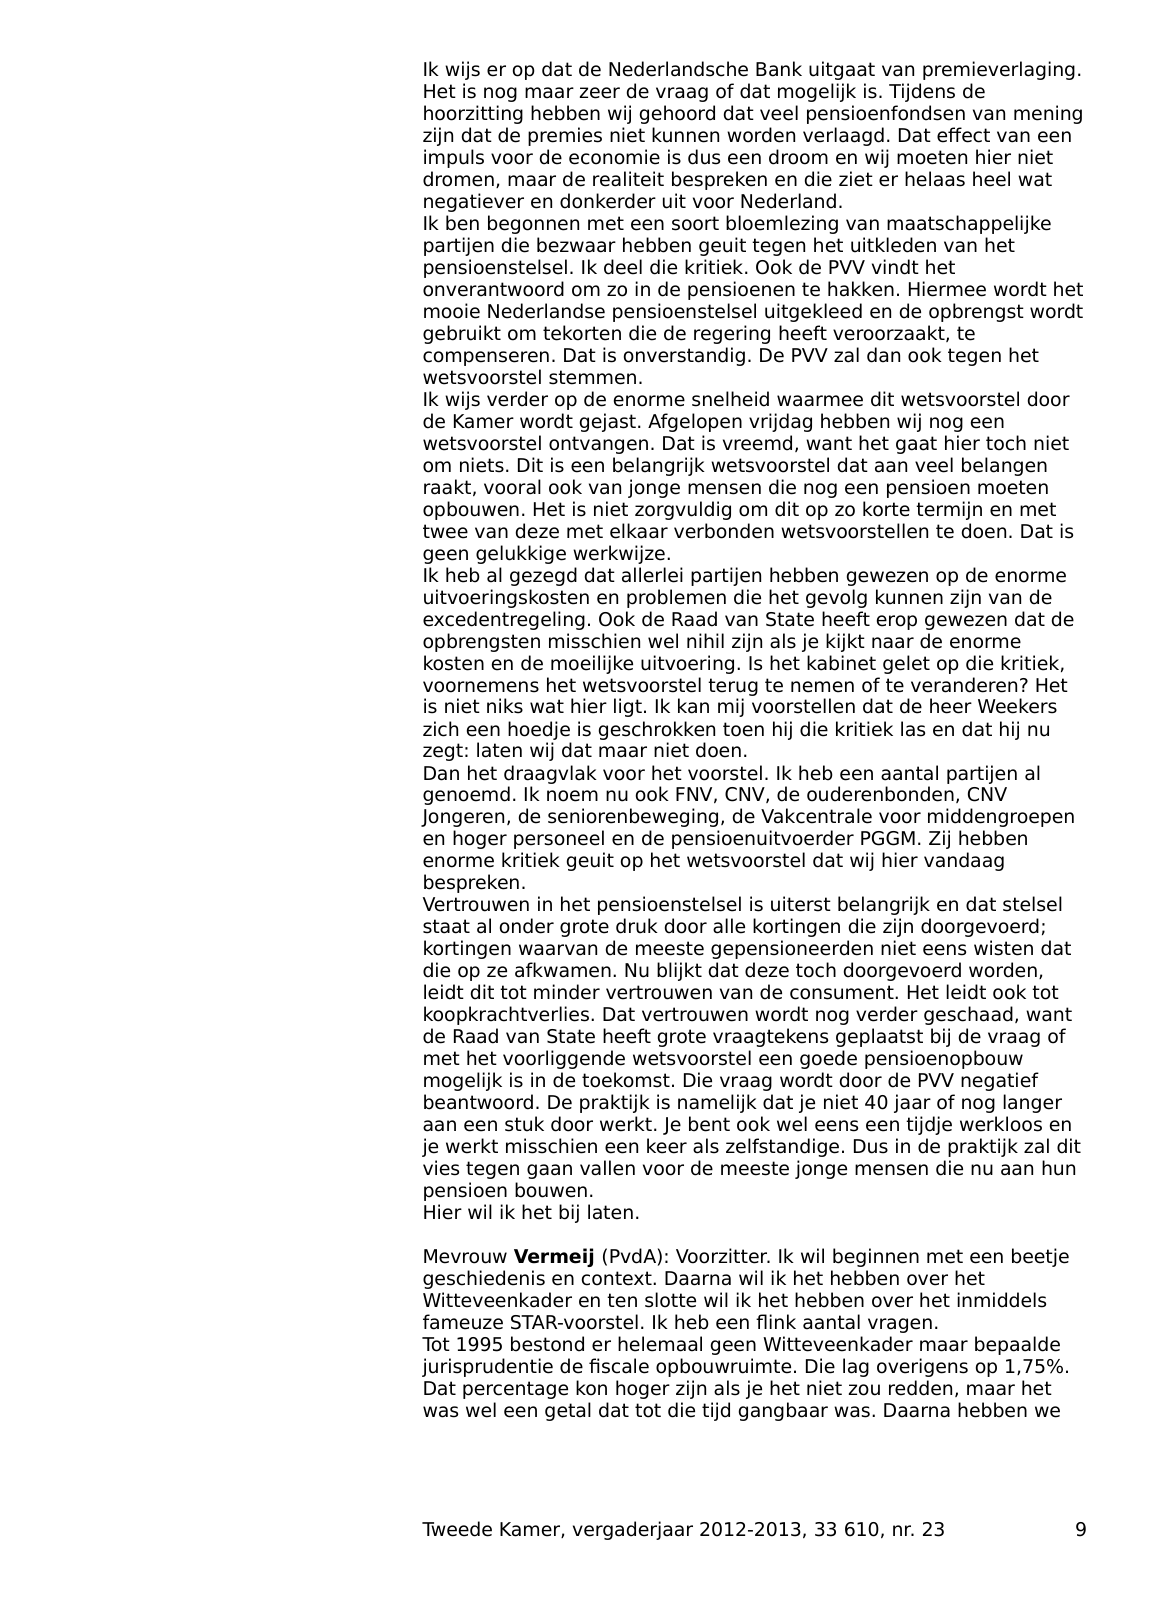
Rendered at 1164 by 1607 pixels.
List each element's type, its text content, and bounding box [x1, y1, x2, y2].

text Ik ben begonnen met een soort bloemlezing van maatschappelijke partijen die bezwaar hebben geuit tegen het uitkleden van het pensioenstelsel. Ik deel die kritiek. Ook de PVV vindt het onverantwoord om zo in de pensioenen te hakken. Hiermee wordt het mooie Nederlandse pensioenstelsel uitgekleed en de opbrengst wordt gebruikt om tekorten die de regering heeft veroorzaakt, te compenseren. Dat is onverstandig. De PVV zal dan ook tegen het wetsvoorstel stemmen. [422, 213, 1087, 389]
text Dan het draagvlak voor het voorstel. Ik heb een aantal partijen al genoemd. Ik noem nu ook FNV, CNV, de ouderenbonden, CNV Jongeren, de seniorenbeweging, de Vakcentrale voor middengroepen en hoger personeel en de pensioenuitvoerder PGGM. Zij hebben enorme kritiek geuit op het wetsvoorstel dat wij hier vandaag bespreken. [422, 762, 1087, 894]
text Ik wijs verder op de enorme snelheid waarmee dit wetsvoorstel door de Kamer wordt gejast. Afgelopen vrijdag hebben wij nog een wetsvoorstel ontvangen. Dat is vreemd, want het gaat hier toch niet om niets. Dit is een belangrijk wetsvoorstel dat aan veel belangen raakt, vooral ook van jonge mensen die nog een pensioen moeten opbouwen. Het is niet zorgvuldig om dit op zo korte termijn en met twee van deze met elkaar verbonden wetsvoorstellen te doen. Dat is geen gelukkige werkwijze. [422, 389, 1087, 564]
text Ik heb al gezegd dat allerlei partijen hebben gewezen op de enorme uitvoeringskosten en problemen die het gevolg kunnen zijn van de excedentregeling. Ook de Raad van State heeft erop gewezen dat de opbrengsten misschien wel nihil zijn als je kijkt naar de enorme kosten en de moeilijke uitvoering. Is het kabinet gelet op die kritiek, voornemens het wetsvoorstel terug te nemen of te veranderen? Het is niet niks wat hier ligt. Ik kan mij voorstellen dat de heer Weekers zich een hoedje is geschrokken toen hij die kritiek las en dat hij nu zegt: laten wij dat maar niet doen. [422, 564, 1087, 762]
text Tot 1995 bestond er helemaal geen Witteveenkader maar bepaalde jurisprudentie de fiscale opbouwruimte. Die lag overigens op 1,75%. Dat percentage kon hoger zijn als je het niet zou redden, maar het was wel een getal dat tot die tijd gangbaar was. Daarna hebben we [422, 1334, 1087, 1422]
text Hier wil ik het bij laten. [422, 1202, 1087, 1224]
text Vertrouwen in het pensioenstelsel is uiterst belangrijk en dat stelsel staat al onder grote druk door alle kortingen die zijn doorgevoerd; kortingen waarvan de meeste gepensioneerden niet eens wisten dat die op ze afkwamen. Nu blijkt dat deze toch doorgevoerd worden, leidt dit tot minder vertrouwen van de consument. Het leidt ook tot koopkrachtverlies. Dat vertrouwen wordt nog verder geschaad, want de Raad van State heeft grote vraagtekens geplaatst bij de vraag of met het voorliggende wetsvoorstel een goede pensioenopbouw mogelijk is in de toekomst. Die vraag wordt door de PVV negatief beantwoord. De praktijk is namelijk dat je niet 40 jaar of nog langer aan een stuk door werkt. Je bent ook wel eens een tijdje werkloos en je werkt misschien een keer als zelfstandige. Dus in de praktijk zal dit vies tegen gaan vallen voor de meeste jonge mensen die nu aan hun pensioen bouwen. [422, 894, 1087, 1202]
text Ik wijs er op dat de Nederlandsche Bank uitgaat van premieverlaging. Het is nog maar zeer de vraag of dat mogelijk is. Tijdens de hoorzitting hebben wij gehoord dat veel pensioenfondsen van mening zijn dat de premies niet kunnen worden verlaagd. Dat effect van een impuls voor de economie is dus een droom en wij moeten hier niet dromen, maar de realiteit bespreken en die ziet er helaas heel wat negatiever en donkerder uit voor Nederland. [422, 59, 1087, 213]
text Mevrouw Vermeij (PvdA): Voorzitter. Ik wil beginnen met een beetje geschiedenis en context. Daarna wil ik het hebben over het Witteveenkader en ten slotte wil ik het hebben over het inmiddels fameuze STAR-voorstel. Ik heb een flink aantal vragen. [422, 1246, 1087, 1334]
